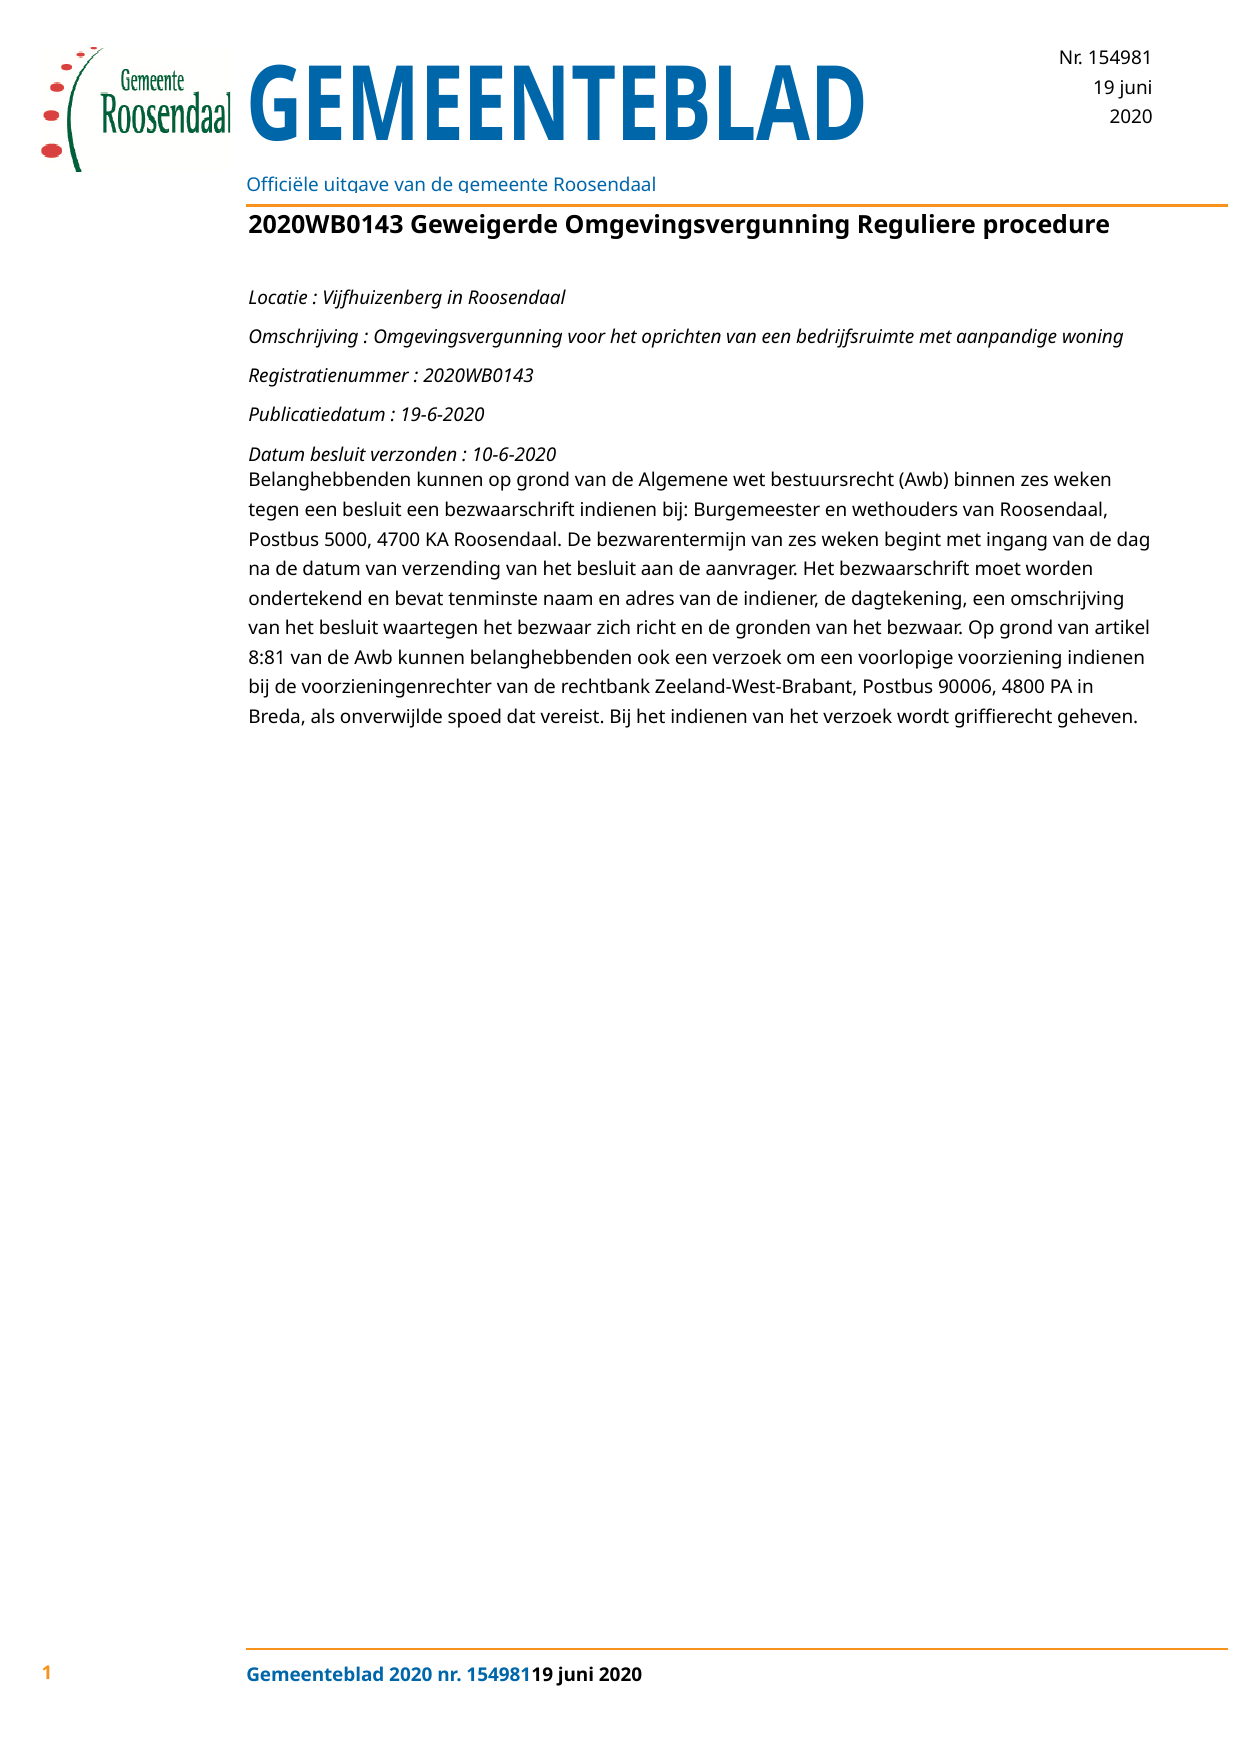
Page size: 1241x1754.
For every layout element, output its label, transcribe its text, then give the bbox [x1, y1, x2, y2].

text Belanghebbenden kunnen op grond van de Algemene wet bestuursrecht (Awb) binnen zes weken tegen een besluit een bezwaarschrift indienen bij: Burgemeester en wethouders van Roosendaal, Postbus 5000, 4700 KA Roosendaal. De bezwarentermijn van zes weken begint met ingang van de dag na de datum van verzending van het besluit aan de aanvrager. Het bezwaarschrift moet worden ondertekend en bevat tenminste naam en adres van de indiener, de dagtekening, een omschrijving van het besluit waartegen het bezwaar zich richt en de gronden van het bezwaar. Op grond van artikel 8:81 van de Awb kunnen belanghebbenden ook een verzoek om een voorlopige voorziening indienen bij de voorzieningenrechter van de rechtbank Zeeland-West-Brabant, Postbus 90006, 4800 PA in Breda, als onverwijlde spoed dat vereist. Bij het indienen van het verzoek wordt griffierecht geheven. [248, 467, 1152, 729]
picture [41, 47, 231, 172]
text Datum besluit verzonden : 10-6-2020 [248, 441, 1152, 467]
text Locatie : Vijfhuizenberg in Roosendaal [248, 284, 1152, 309]
text Publicatiedatum : 19-6-2020 [248, 402, 1152, 427]
text Registratienummer : 2020WB0143 [248, 362, 1152, 388]
text 2020WB0143 Geweigerde Omgevingsvergunning Reguliere procedure [248, 207, 1152, 241]
text Omschrijving : Omgevingsvergunning voor het oprichten van een bedrijfsruimte met aanpandige woning [248, 323, 1152, 349]
